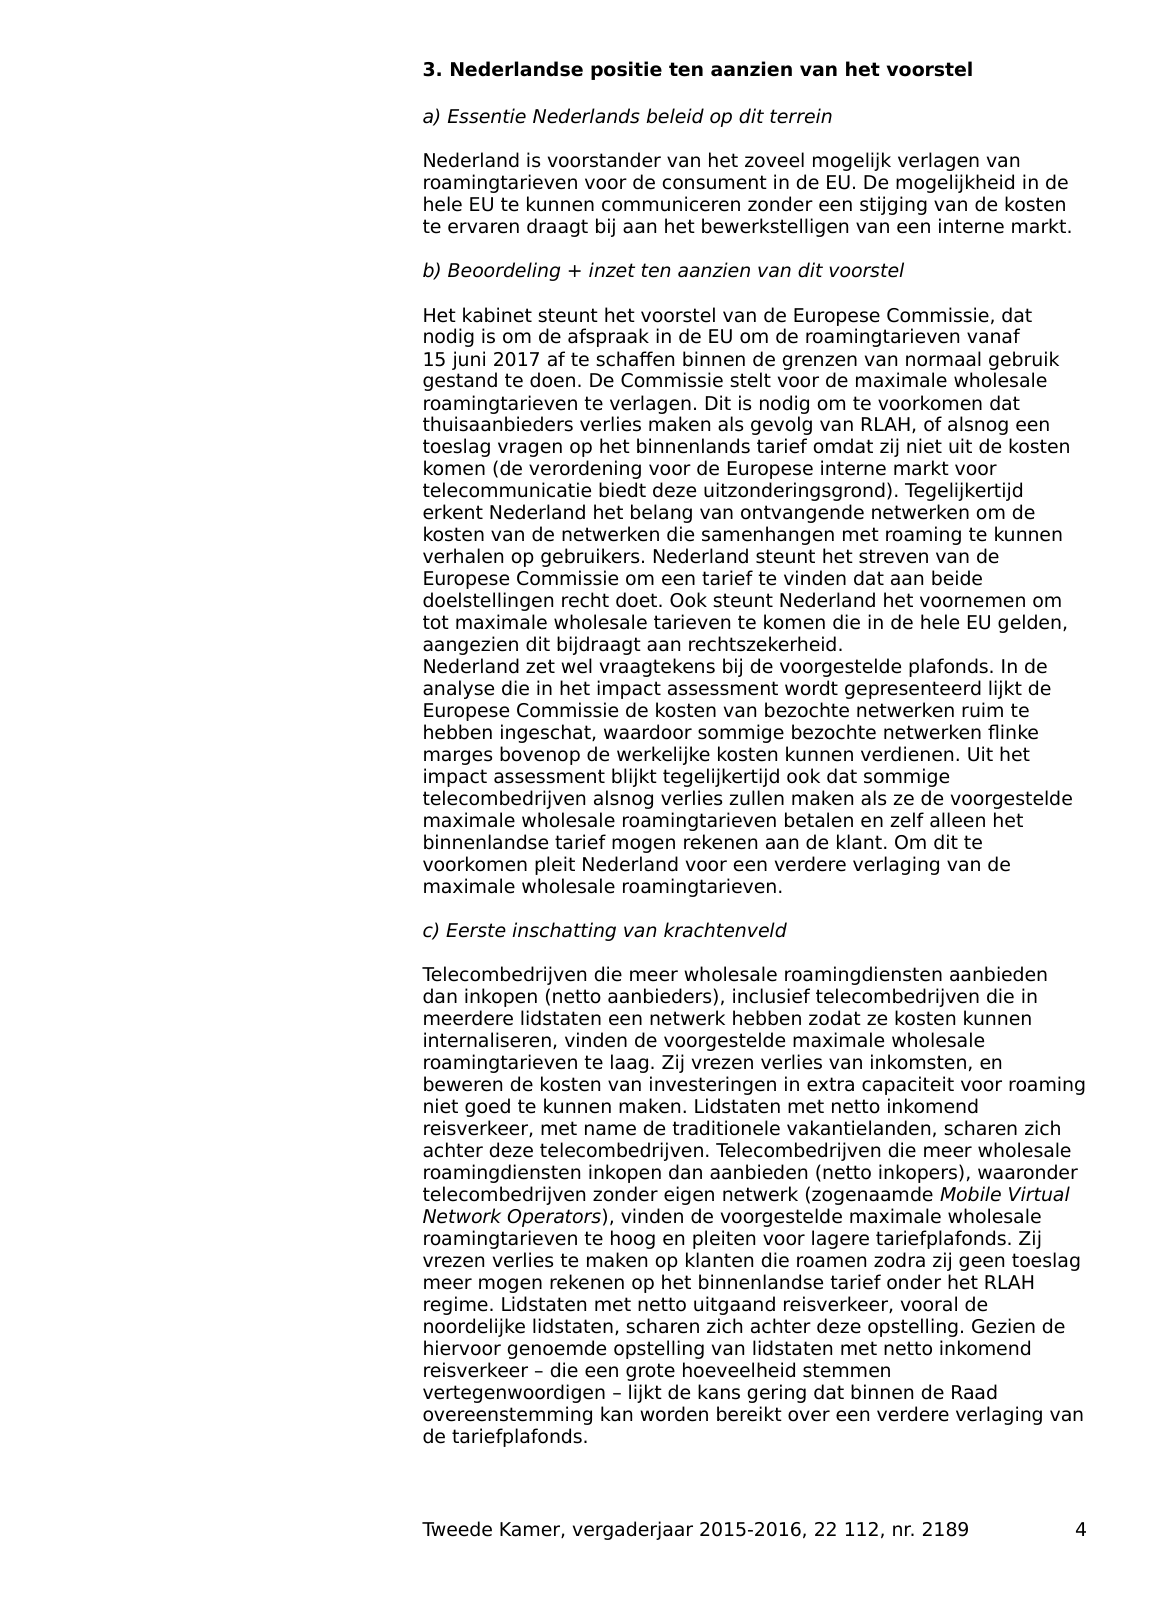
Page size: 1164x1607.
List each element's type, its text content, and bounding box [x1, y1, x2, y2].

text Het kabinet steunt het voorstel van de Europese Commissie, dat nodig is om de afspraak in de EU om de roamingtarieven vanaf 15 juni 2017 af te schaffen binnen de grenzen van normaal gebruik gestand te doen. De Commissie stelt voor de maximale wholesale roamingtarieven te verlagen. Dit is nodig om te voorkomen dat thuisaanbieders verlies maken als gevolg van RLAH, of alsnog een toeslag vragen op het binnenlands tarief omdat zij niet uit de kosten komen (de verordening voor de Europese interne markt voor telecommunicatie biedt deze uitzonderingsgrond). Tegelijkertijd erkent Nederland het belang van ontvangende netwerken om de kosten van de netwerken die samenhangen met roaming te kunnen verhalen op gebruikers. Nederland steunt het streven van de Europese Commissie om een tarief te vinden dat aan beide doelstellingen recht doet. Ook steunt Nederland het voornemen om tot maximale wholesale tarieven te komen die in de hele EU gelden, aangezien dit bijdraagt aan rechtszekerheid. [422, 304, 1087, 656]
text Telecombedrijven die meer wholesale roamingdiensten aanbieden dan inkopen (netto aanbieders), inclusief telecombedrijven die in meerdere lidstaten een netwerk hebben zodat ze kosten kunnen internaliseren, vinden de voorgestelde maximale wholesale roamingtarieven te laag. Zij vrezen verlies van inkomsten, en beweren de kosten van investeringen in extra capaciteit voor roaming niet goed te kunnen maken. Lidstaten met netto inkomend reisverkeer, met name de traditionele vakantielanden, scharen zich achter deze telecombedrijven. Telecombedrijven die meer wholesale roamingdiensten inkopen dan aanbieden (netto inkopers), waaronder telecombedrijven zonder eigen netwerk (zogenaamde Mobile Virtual Network Operators), vinden de voorgestelde maximale wholesale roamingtarieven te hoog en pleiten voor lagere tariefplafonds. Zij vrezen verlies te maken op klanten die roamen zodra zij geen toeslag meer mogen rekenen op het binnenlandse tarief onder het RLAH regime. Lidstaten met netto uitgaand reisverkeer, vooral de noordelijke lidstaten, scharen zich achter deze opstelling. Gezien de hiervoor genoemde opstelling van lidstaten met netto inkomend reisverkeer – die een grote hoeveelheid stemmen vertegenwoordigen – lijkt de kans gering dat binnen de Raad overeenstemming kan worden bereikt over een verdere verlaging van de tariefplafonds. [422, 964, 1087, 1448]
text Nederland zet wel vraagtekens bij de voorgestelde plafonds. In de analyse die in het impact assessment wordt gepresenteerd lijkt de Europese Commissie de kosten van bezochte netwerken ruim te hebben ingeschat, waardoor sommige bezochte netwerken flinke marges bovenop de werkelijke kosten kunnen verdienen. Uit het impact assessment blijkt tegelijkertijd ook dat sommige telecombedrijven alsnog verlies zullen maken als ze de voorgestelde maximale wholesale roamingtarieven betalen en zelf alleen het binnenlandse tarief mogen rekenen aan de klant. Om dit te voorkomen pleit Nederland voor een verdere verlaging van de maximale wholesale roamingtarieven. [422, 656, 1087, 898]
subtitle a) Essentie Nederlands beleid op dit terrein [422, 106, 1087, 128]
subtitle b) Beoordeling + inzet ten aanzien van dit voorstel [422, 260, 1087, 282]
text Nederland is voorstander van het zoveel mogelijk verlagen van roamingtarieven voor de consument in de EU. De mogelijkheid in de hele EU te kunnen communiceren zonder een stijging van de kosten te ervaren draagt bij aan het bewerkstelligen van een interne markt. [422, 150, 1087, 238]
subtitle 3. Nederlandse positie ten aanzien van het voorstel [422, 59, 1087, 81]
subtitle c) Eerste inschatting van krachtenveld [422, 920, 1087, 942]
